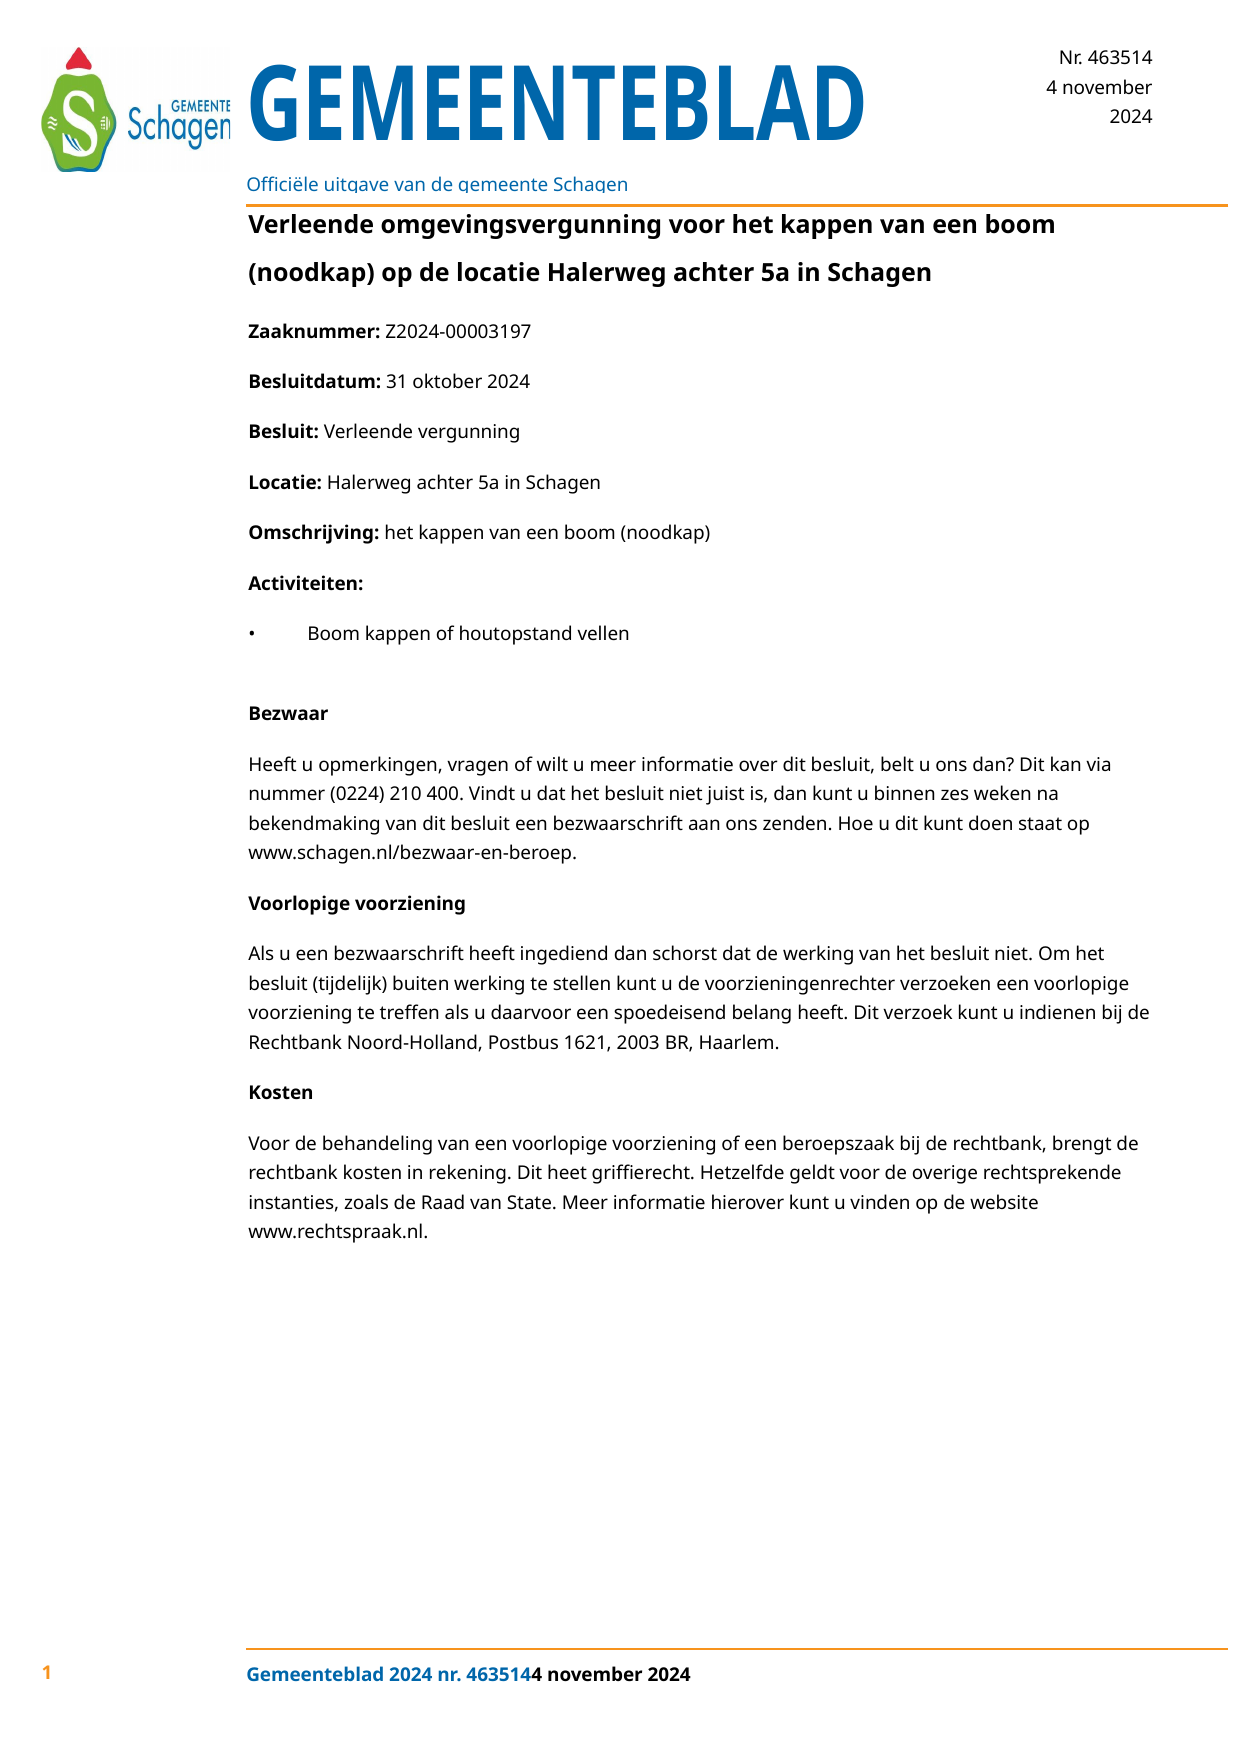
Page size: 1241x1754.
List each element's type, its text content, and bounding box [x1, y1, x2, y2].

picture [41, 47, 231, 172]
text Als u een bezwaarschrift heeft ingediend dan schorst dat de werking van het besluit niet. Om het besluit (tijdelijk) buiten werking te stellen kunt u de voorzieningenrechter verzoeken een voorlopige voorziening te treffen als u daarvoor een spoedeisend belang heeft. Dit verzoek kunt u indienen bij de Rechtbank Noord-Holland, Postbus 1621, 2003 BR, Haarlem. [248, 940, 1152, 1055]
text Voor de behandeling van een voorlopige voorziening of een beroepszaak bij de rechtbank, brengt de rechtbank kosten in rekening. Dit heet griffierecht. Hetzelfde geldt voor de overige rechtsprekende instanties, zoals de Raad van State. Meer informatie hierover kunt u vinden op de website www.rechtspraak.nl. [248, 1130, 1152, 1244]
text Besluitdatum: 31 oktober 2024 [248, 368, 1152, 394]
text Zaaknummer: Z2024-00003197 [248, 318, 1152, 344]
text Activiteiten: [248, 570, 1152, 596]
text Besluit: Verleende vergunning [248, 419, 1152, 444]
list Boom kappen of houtopstand vellen [248, 620, 1152, 646]
text Heeft u opmerkingen, vragen of wilt u meer informatie over dit besluit, belt u ons dan? Dit kan via nummer (0224) 210 400. Vindt u dat het besluit niet juist is, dan kunt u binnen zes weken na bekendmaking van dit besluit een bezwaarschrift aan ons zenden. Hoe u dit kunt doen staat op www.schagen.nl/bezwaar-en-beroep. [248, 751, 1152, 865]
text Bezwaar [248, 700, 1152, 726]
text Voorlopige voorziening [248, 890, 1152, 916]
text Locatie: Halerweg achter 5a in Schagen [248, 469, 1152, 495]
text Verleende omgevingsvergunning voor het kappen van een boom (noodkap) op de locatie Halerweg achter 5a in Schagen [248, 207, 1152, 288]
text Kosten [248, 1079, 1152, 1105]
text Omschrijving: het kappen van een boom (noodkap) [248, 519, 1152, 545]
